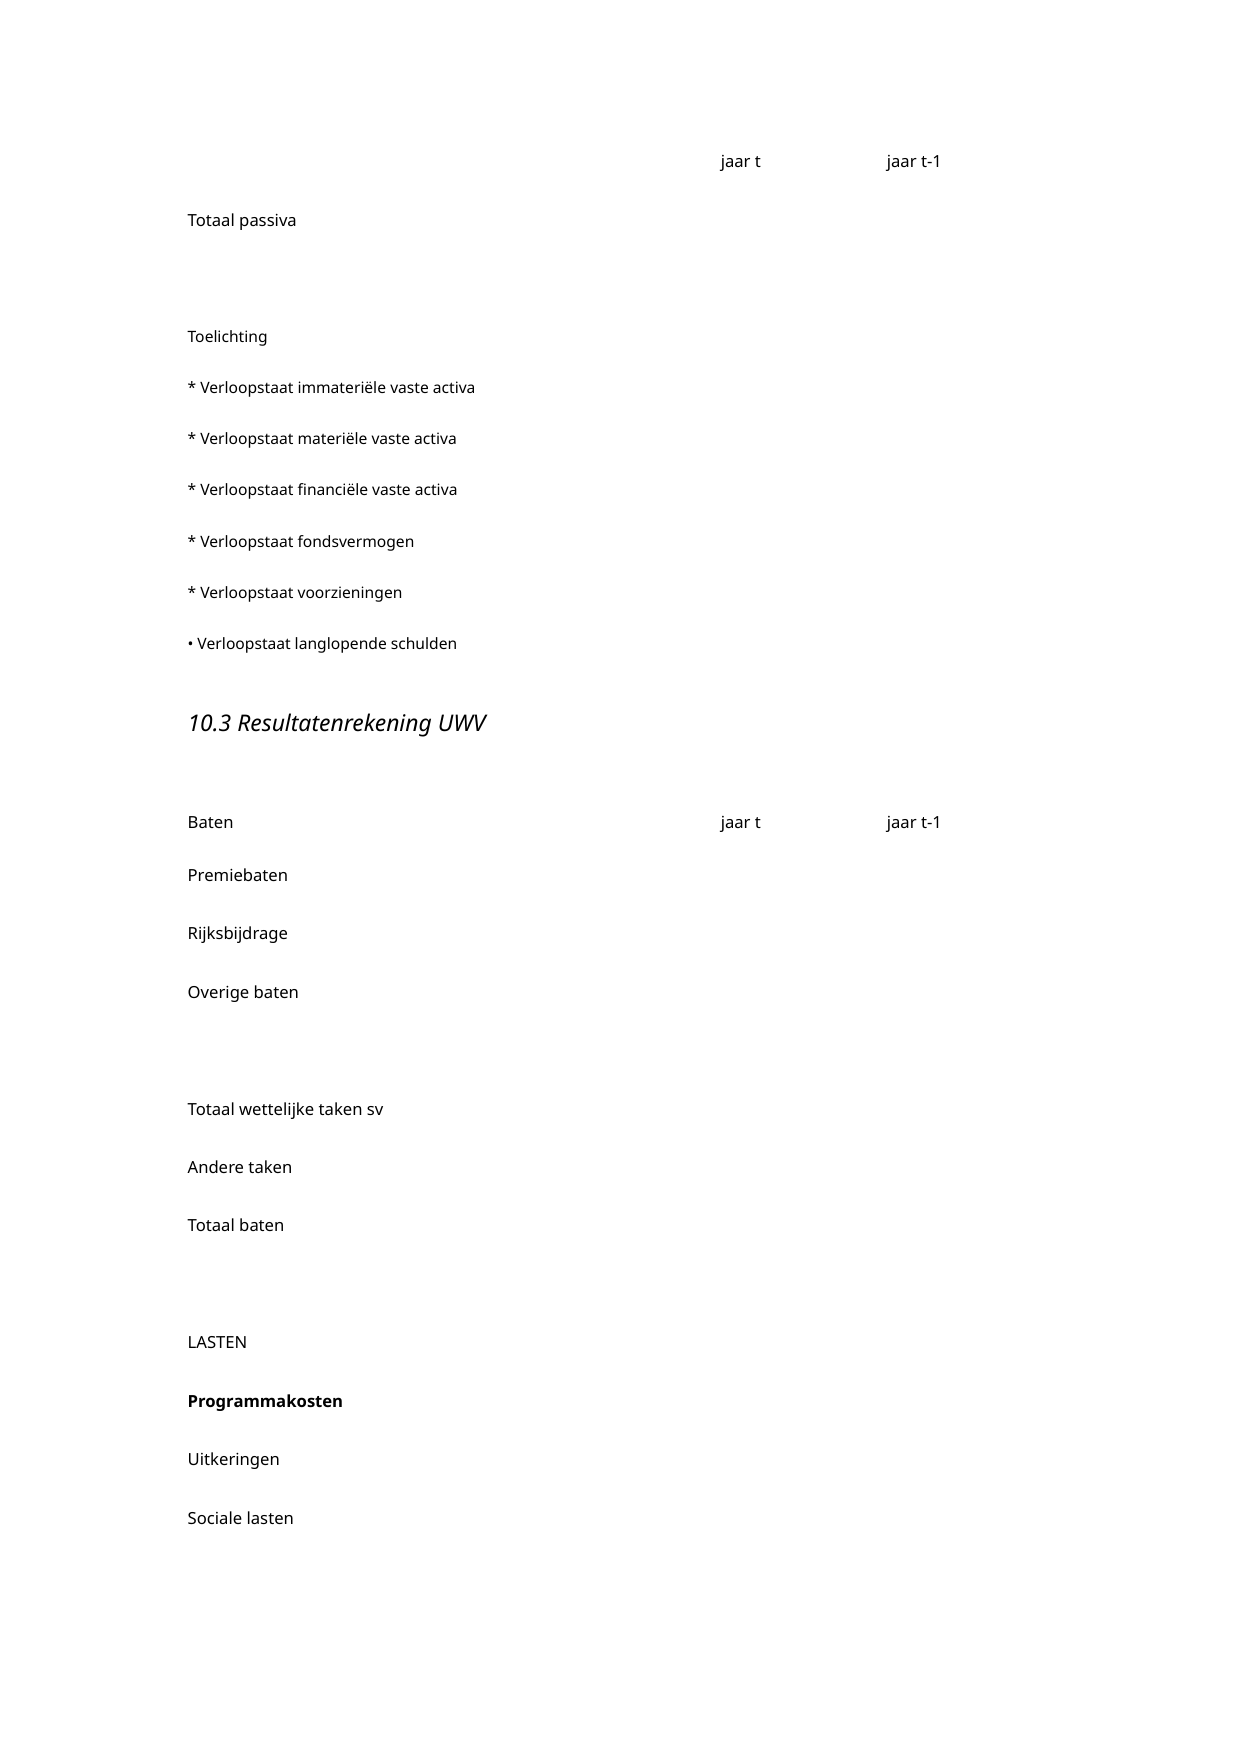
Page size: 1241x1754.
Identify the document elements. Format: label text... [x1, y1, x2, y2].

table_cell [721, 1273, 887, 1331]
table_cell [721, 1097, 887, 1156]
table_cell [887, 980, 1053, 1039]
table_cell [887, 1506, 1053, 1565]
table_header Baten [188, 811, 721, 863]
table_cell Totaal wettelijke taken sv [188, 1097, 721, 1156]
table_cell [887, 1039, 1053, 1097]
table_cell Totaal passiva [188, 209, 721, 267]
table_cell [721, 1214, 887, 1272]
text * Verloopstaat financiële vaste activa [187, 479, 1053, 500]
table_cell [721, 1506, 887, 1565]
table_cell [721, 980, 887, 1039]
table_cell [887, 1448, 1053, 1506]
table_header jaar t-1 [887, 150, 1053, 208]
table_cell [887, 864, 1053, 922]
table_header [188, 150, 721, 208]
table_cell [721, 209, 887, 267]
table_cell [887, 1273, 1053, 1331]
table_cell [721, 1448, 887, 1506]
table_cell [887, 1331, 1053, 1389]
table_cell Premiebaten [188, 864, 721, 922]
table_cell Sociale lasten [188, 1506, 721, 1565]
text • Verloopstaat langlopende schulden [187, 633, 1053, 654]
table_cell [188, 1273, 721, 1331]
table_cell [721, 1331, 887, 1389]
table_header jaar t [721, 811, 887, 863]
table_cell [887, 1156, 1053, 1214]
table_cell LASTEN [188, 1331, 721, 1389]
table_cell Uitkeringen [188, 1448, 721, 1506]
table_cell [887, 209, 1053, 267]
text * Verloopstaat materiële vaste activa [187, 428, 1053, 449]
table_header jaar t [721, 150, 887, 208]
table_header jaar t-1 [887, 811, 1053, 863]
text Toelichting [187, 325, 1053, 347]
table_cell Rijksbijdrage [188, 922, 721, 980]
table_cell [887, 1097, 1053, 1156]
table_cell Totaal baten [188, 1214, 721, 1272]
table_cell Programmakosten [188, 1389, 721, 1448]
table_cell [887, 1389, 1053, 1448]
table_cell [721, 922, 887, 980]
table_cell [721, 1039, 887, 1097]
text * Verloopstaat immateriële vaste activa [187, 377, 1053, 398]
table_cell Overige baten [188, 980, 721, 1039]
text * Verloopstaat fondsvermogen [187, 530, 1053, 552]
table_cell [721, 1389, 887, 1448]
table_cell [721, 864, 887, 922]
text * Verloopstaat voorzieningen [187, 582, 1053, 603]
subtitle 10.3 Resultatenrekening UWV [187, 707, 1053, 738]
table_cell [721, 1156, 887, 1214]
table_cell [887, 922, 1053, 980]
table_cell Andere taken [188, 1156, 721, 1214]
table_cell [887, 1214, 1053, 1272]
table_cell [188, 1039, 721, 1097]
